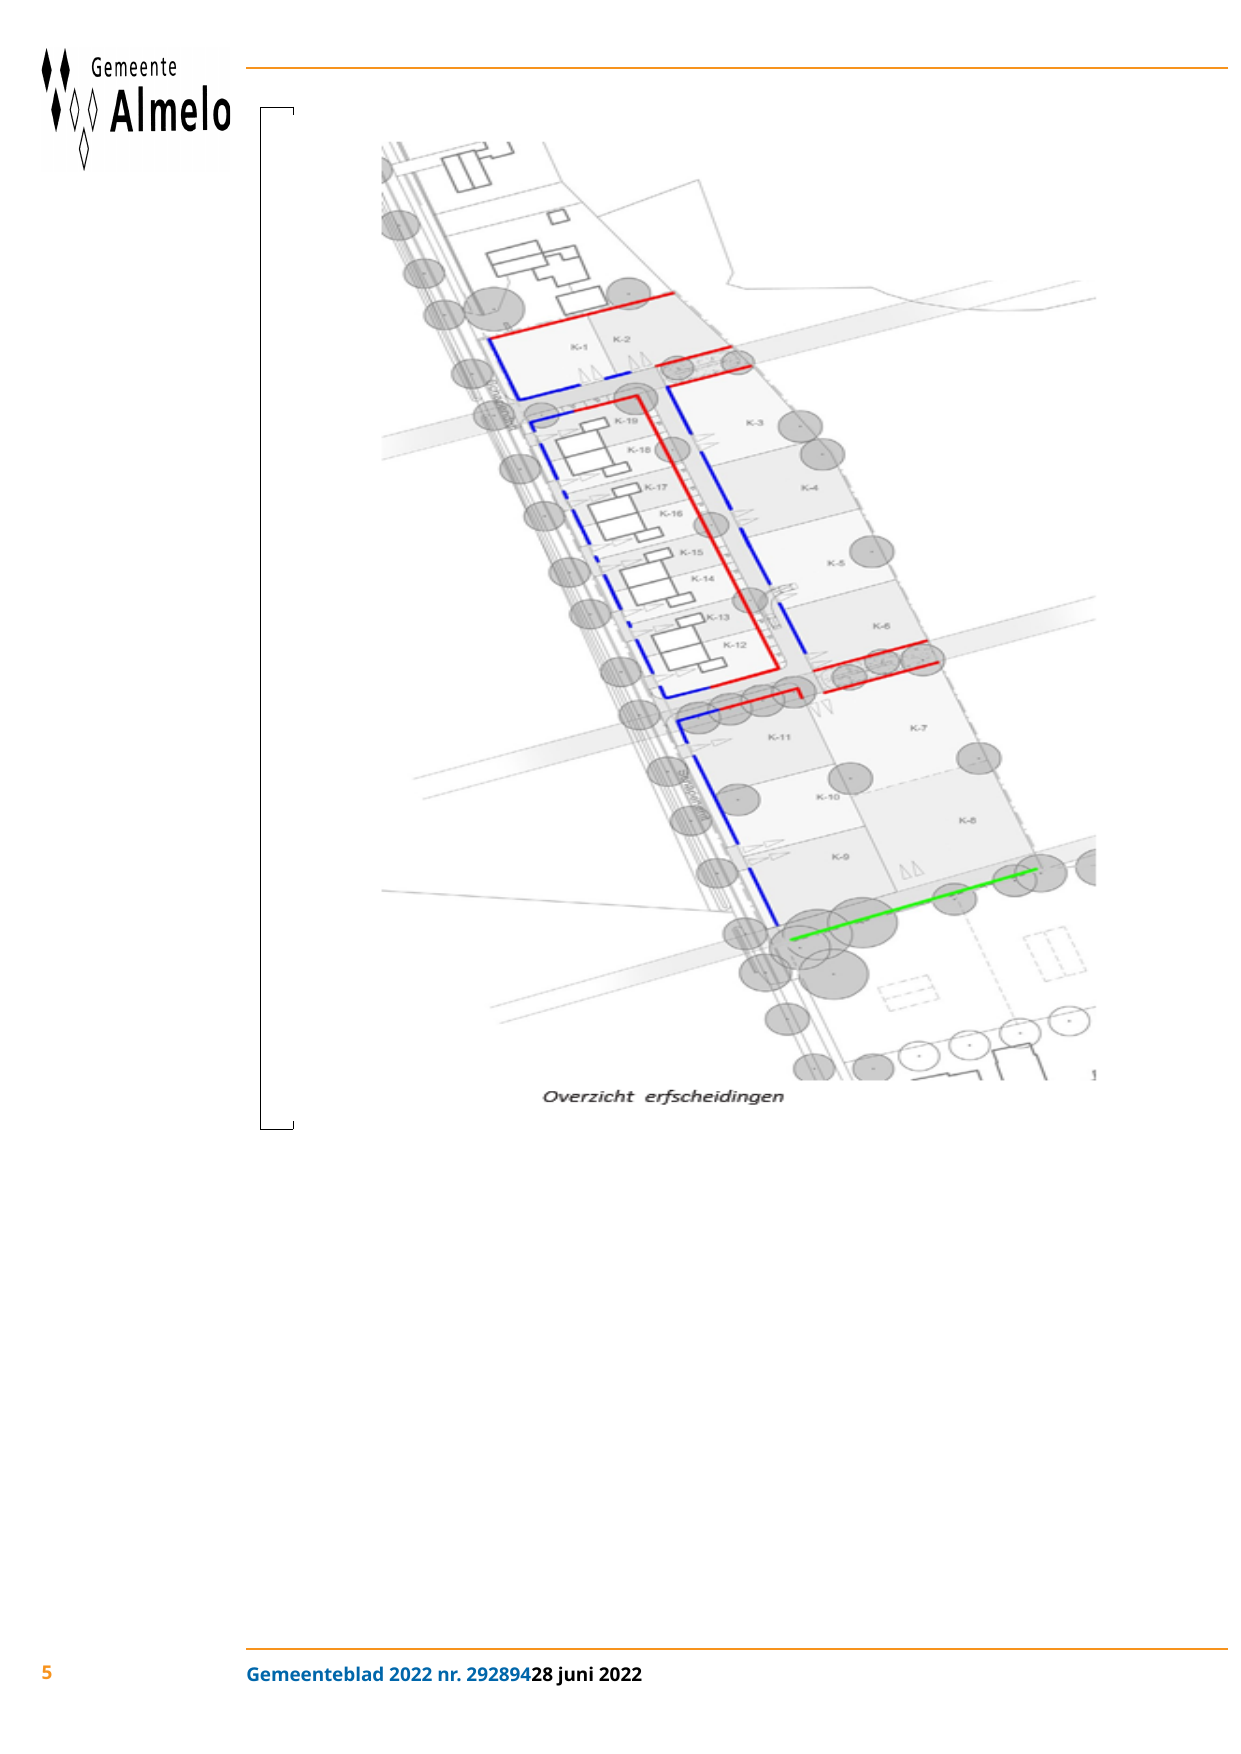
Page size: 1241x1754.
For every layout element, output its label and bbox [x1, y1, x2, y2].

picture [268, 115, 1173, 1121]
picture [41, 47, 231, 172]
